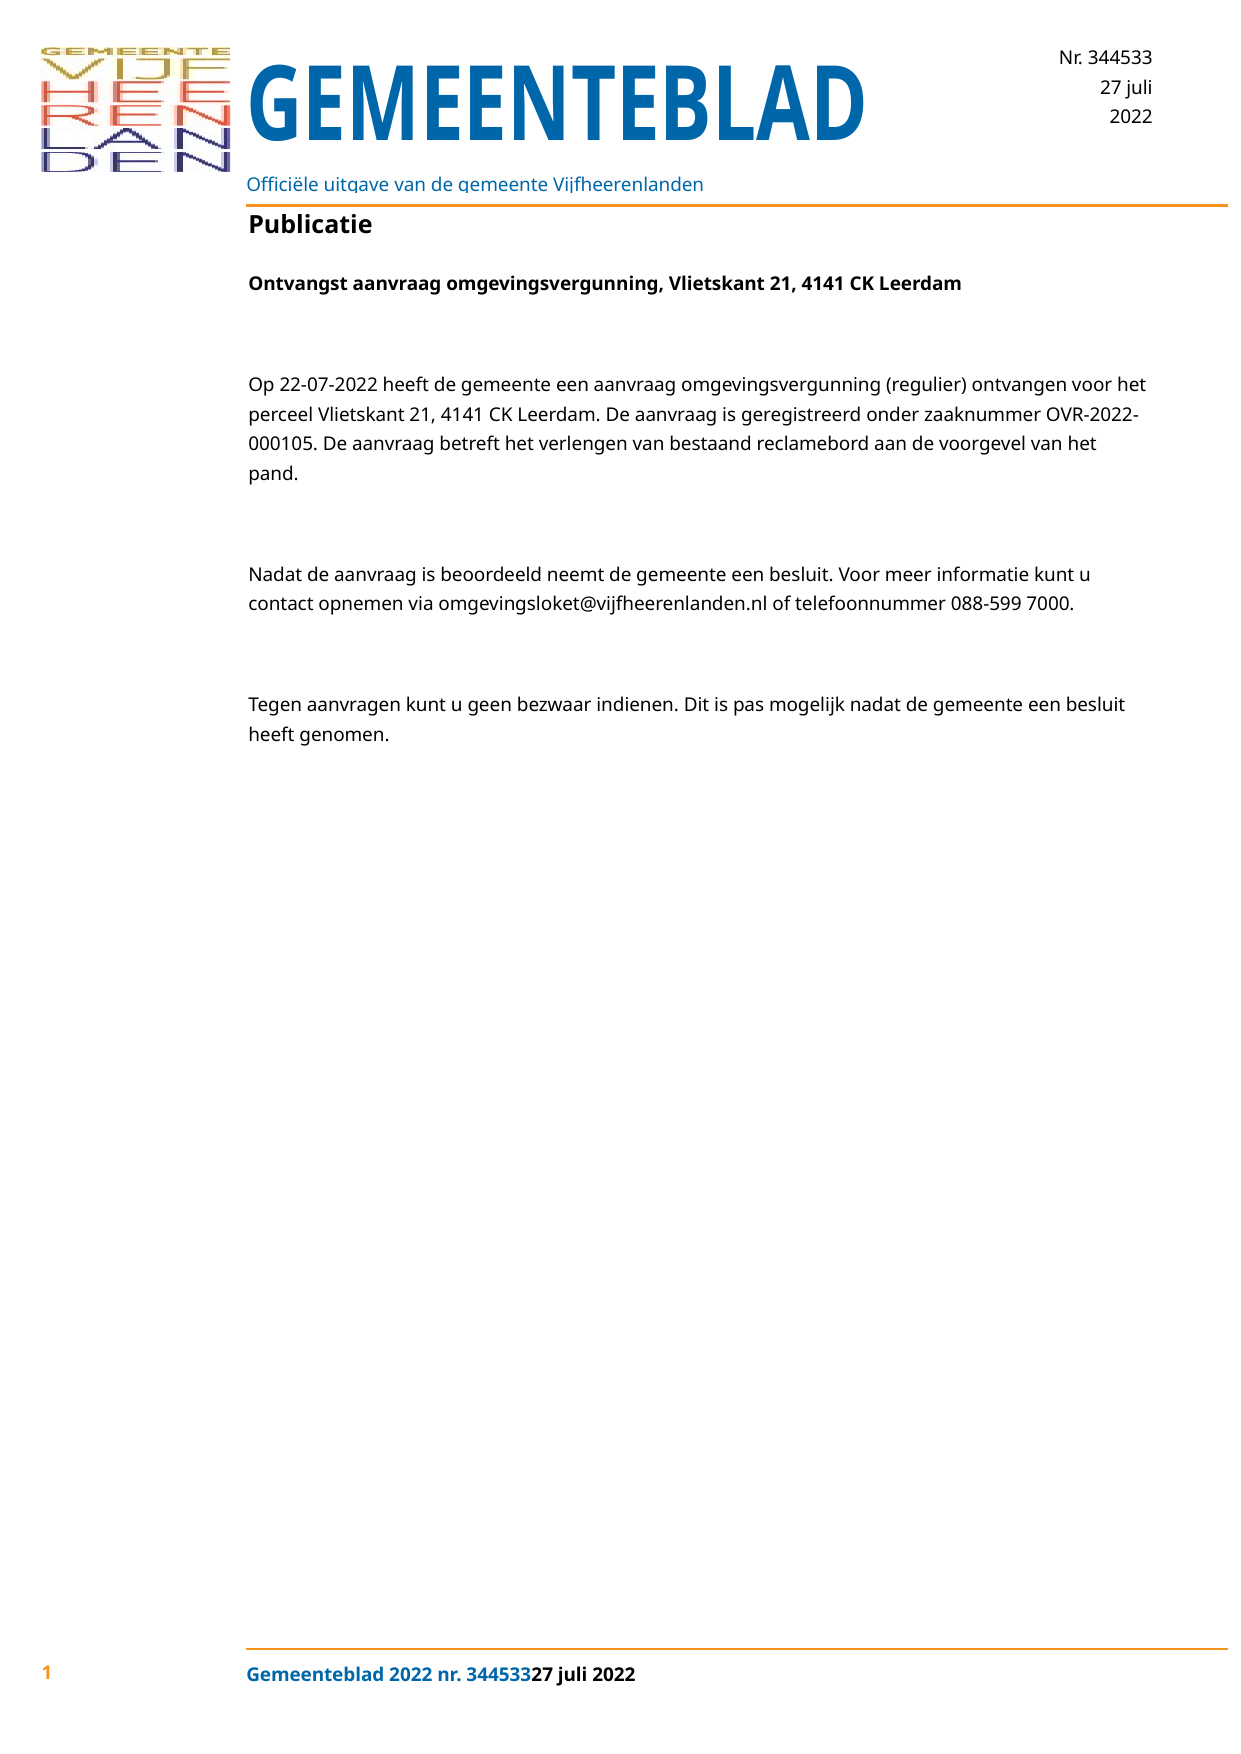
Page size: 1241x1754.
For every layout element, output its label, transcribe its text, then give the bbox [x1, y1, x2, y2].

text Publicatie [248, 207, 1152, 241]
text Nadat de aanvraag is beoordeeld neemt de gemeente een besluit. Voor meer informatie kunt u contact opnemen via omgevingsloket@vijfheerenlanden.nl of telefoonnummer 088-599 7000. [248, 561, 1152, 616]
text Op 22-07-2022 heeft de gemeente een aanvraag omgevingsvergunning (regulier) ontvangen voor het perceel Vlietskant 21, 4141 CK Leerdam. De aanvraag is geregistreerd onder zaaknummer OVR-2022-000105. De aanvraag betreft het verlengen van bestaand reclamebord aan de voorgevel van het pand. [248, 371, 1152, 486]
text Ontvangst aanvraag omgevingsvergunning, Vlietskant 21, 4141 CK Leerdam [248, 270, 1152, 296]
text Tegen aanvragen kunt u geen bezwaar indienen. Dit is pas mogelijk nadat de gemeente een besluit heeft genomen. [248, 691, 1152, 746]
picture [41, 47, 231, 172]
